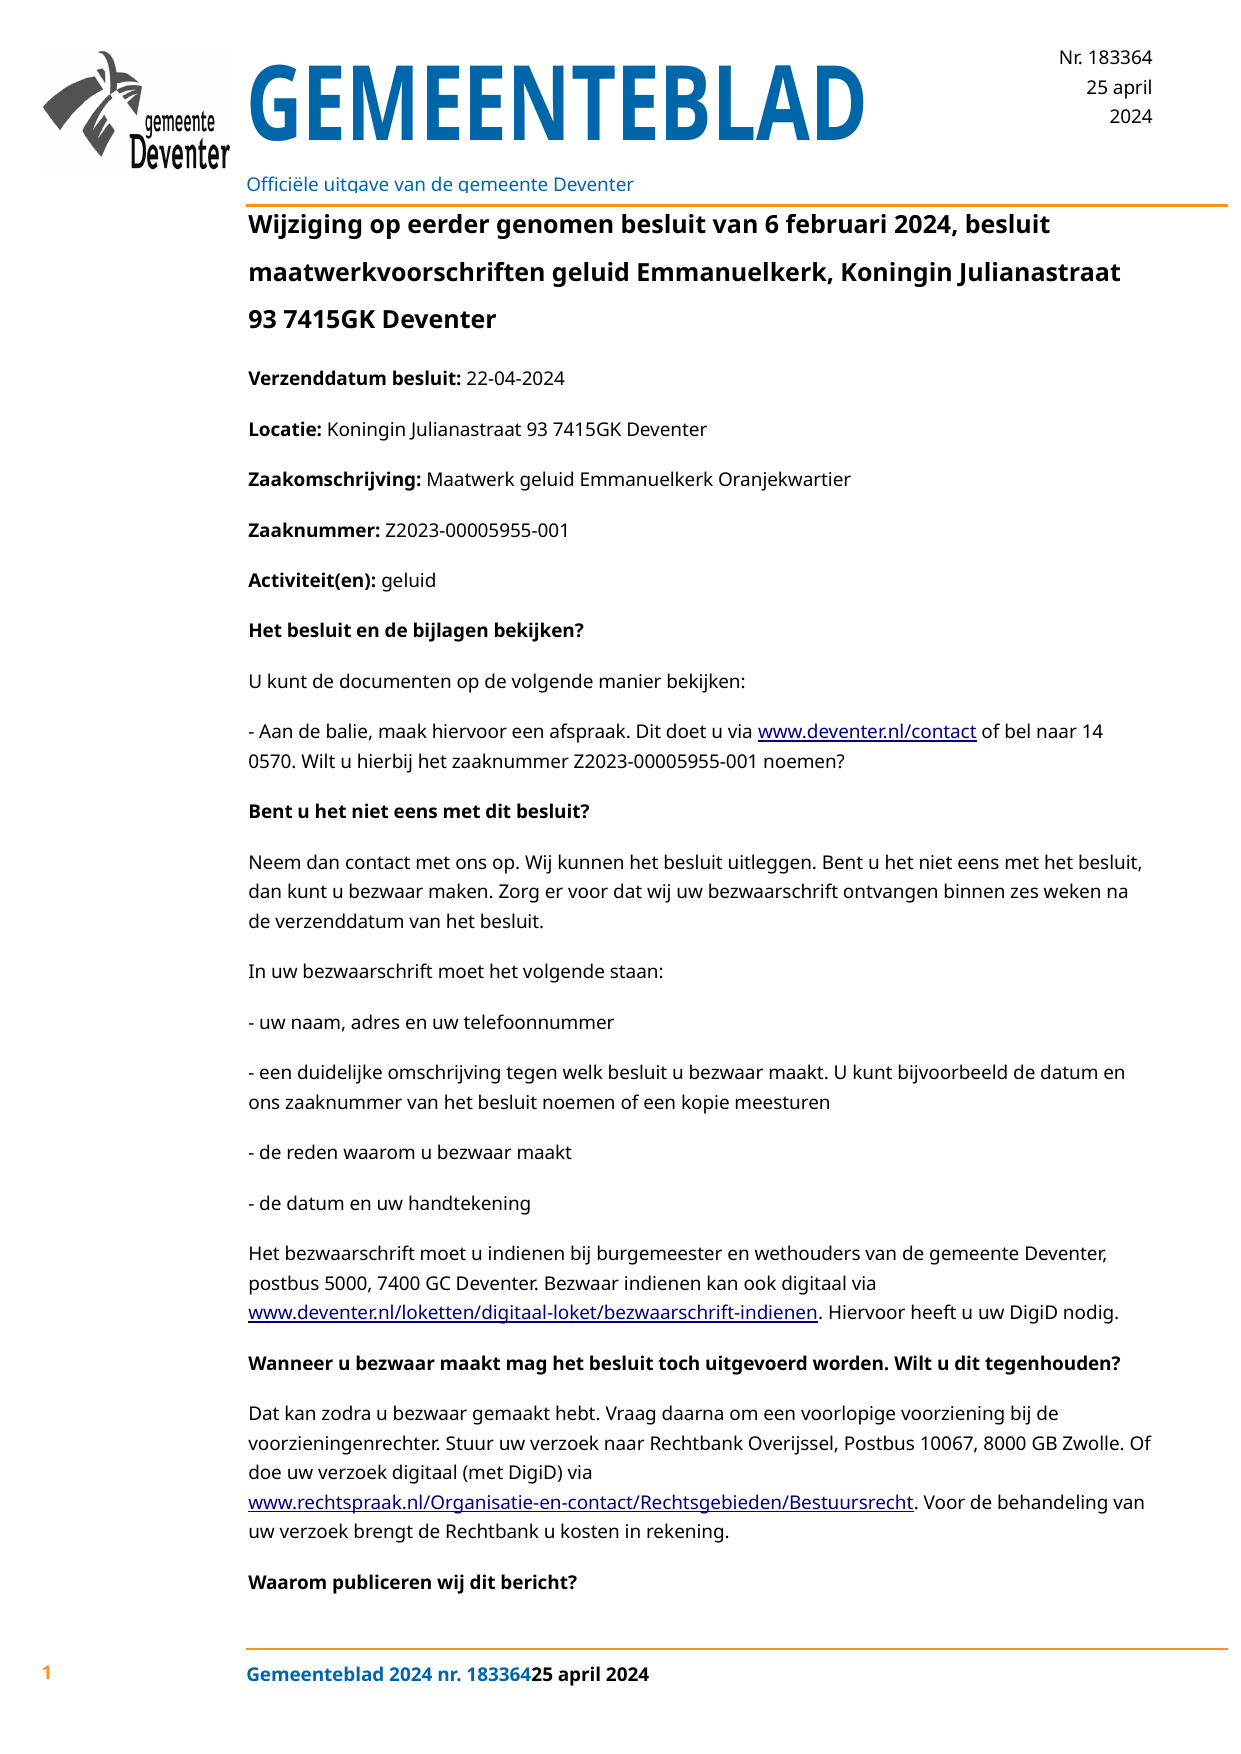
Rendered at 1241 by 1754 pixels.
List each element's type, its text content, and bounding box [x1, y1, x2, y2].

text Zaaknummer: Z2023-00005955-001 [248, 517, 1152, 542]
text Activiteit(en): geluid [248, 567, 1152, 593]
text Waarom publiceren wij dit bericht? [248, 1569, 1152, 1594]
text Wanneer u bezwaar maakt mag het besluit toch uitgevoerd worden. Wilt u dit tegenhouden? [248, 1350, 1152, 1375]
text - een duidelijke omschrijving tegen welk besluit u bezwaar maakt. U kunt bijvoorbeeld de datum en ons zaaknummer van het besluit noemen of een kopie meesturen [248, 1059, 1152, 1114]
text Wijziging op eerder genomen besluit van 6 februari 2024, besluit maatwerkvoorschriften geluid Emmanuelkerk, Koningin Julianastraat 93 7415GK Deventer [248, 207, 1152, 336]
text - de datum en uw handtekening [248, 1190, 1152, 1215]
text Het bezwaarschrift moet u indienen bij burgemeester en wethouders van de gemeente Deventer, postbus 5000, 7400 GC Deventer. Bezwaar indienen kan ook digitaal via www.deventer.nl/loketten/digitaal-loket/bezwaarschrift-indienen. Hiervoor heeft u uw DigiD nodig. [248, 1240, 1152, 1325]
text Zaakomschrijving: Maatwerk geluid Emmanuelkerk Oranjekwartier [248, 466, 1152, 492]
text Locatie: Koningin Julianastraat 93 7415GK Deventer [248, 416, 1152, 442]
picture [41, 47, 231, 172]
text Verzenddatum besluit: 22-04-2024 [248, 366, 1152, 391]
text Neem dan contact met ons op. Wij kunnen het besluit uitleggen. Bent u het niet eens met het besluit, dan kunt u bezwaar maken. Zorg er voor dat wij uw bezwaarschrift ontvangen binnen zes weken na de verzenddatum van het besluit. [248, 849, 1152, 934]
text U kunt de documenten op de volgende manier bekijken: [248, 668, 1152, 694]
text - uw naam, adres en uw telefoonnummer [248, 1009, 1152, 1034]
text - Aan de balie, maak hiervoor een afspraak. Dit doet u via www.deventer.nl/contact of bel naar 14 0570. Wilt u hierbij het zaaknummer Z2023-00005955-001 noemen? [248, 718, 1152, 774]
text - de reden waarom u bezwaar maakt [248, 1139, 1152, 1165]
text Het besluit en de bijlagen bekijken? [248, 618, 1152, 643]
text In uw bezwaarschrift moet het volgende staan: [248, 958, 1152, 984]
text Dat kan zodra u bezwaar gemaakt hebt. Vraag daarna om een voorlopige voorziening bij de voorzieningenrechter. Stuur uw verzoek naar Rechtbank Overijssel, Postbus 10067, 8000 GB Zwolle. Of doe uw verzoek digitaal (met DigiD) via www.rechtspraak.nl/Organisatie-en-contact/Rechtsgebieden/Bestuursrecht. Voor de behandeling van uw verzoek brengt de Rechtbank u kosten in rekening. [248, 1400, 1152, 1544]
text Bent u het niet eens met dit besluit? [248, 798, 1152, 824]
